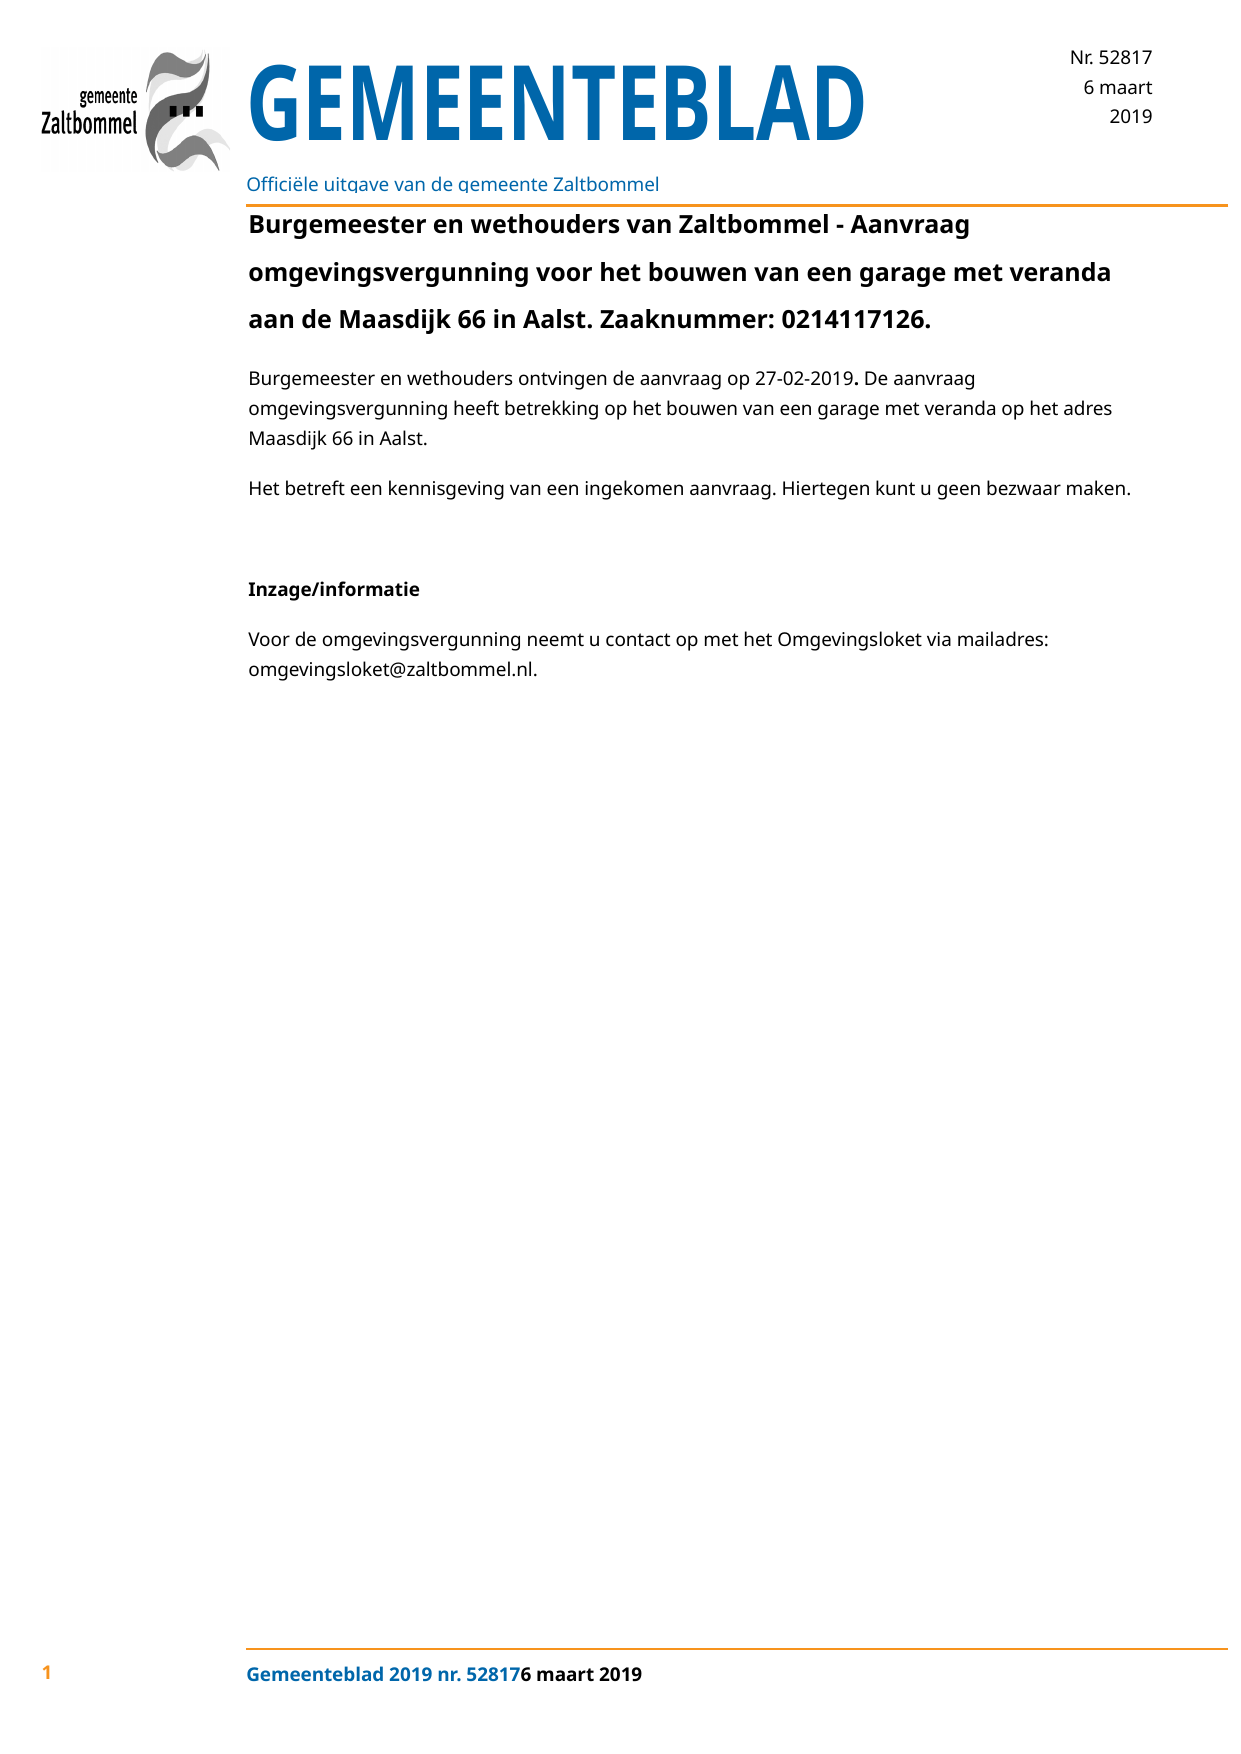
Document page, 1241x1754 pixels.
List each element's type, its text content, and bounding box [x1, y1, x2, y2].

text Inzage/informatie [248, 576, 1152, 602]
text Voor de omgevingsvergunning neemt u contact op met het Omgevingsloket via mailadres: omgevingsloket@zaltbommel.nl. [248, 626, 1152, 682]
text Burgemeester en wethouders ontvingen de aanvraag op 27-02-2019. De aanvraag omgevingsvergunning heeft betrekking op het bouwen van een garage met veranda op het adres Maasdijk 66 in Aalst. [248, 366, 1152, 450]
picture [41, 47, 231, 172]
text Burgemeester en wethouders van Zaltbommel - Aanvraag omgevingsvergunning voor het bouwen van een garage met veranda aan de Maasdijk 66 in Aalst. Zaaknummer: 0214117126. [248, 207, 1152, 336]
text Het betreft een kennisgeving van een ingekomen aanvraag. Hiertegen kunt u geen bezwaar maken. [248, 475, 1152, 501]
